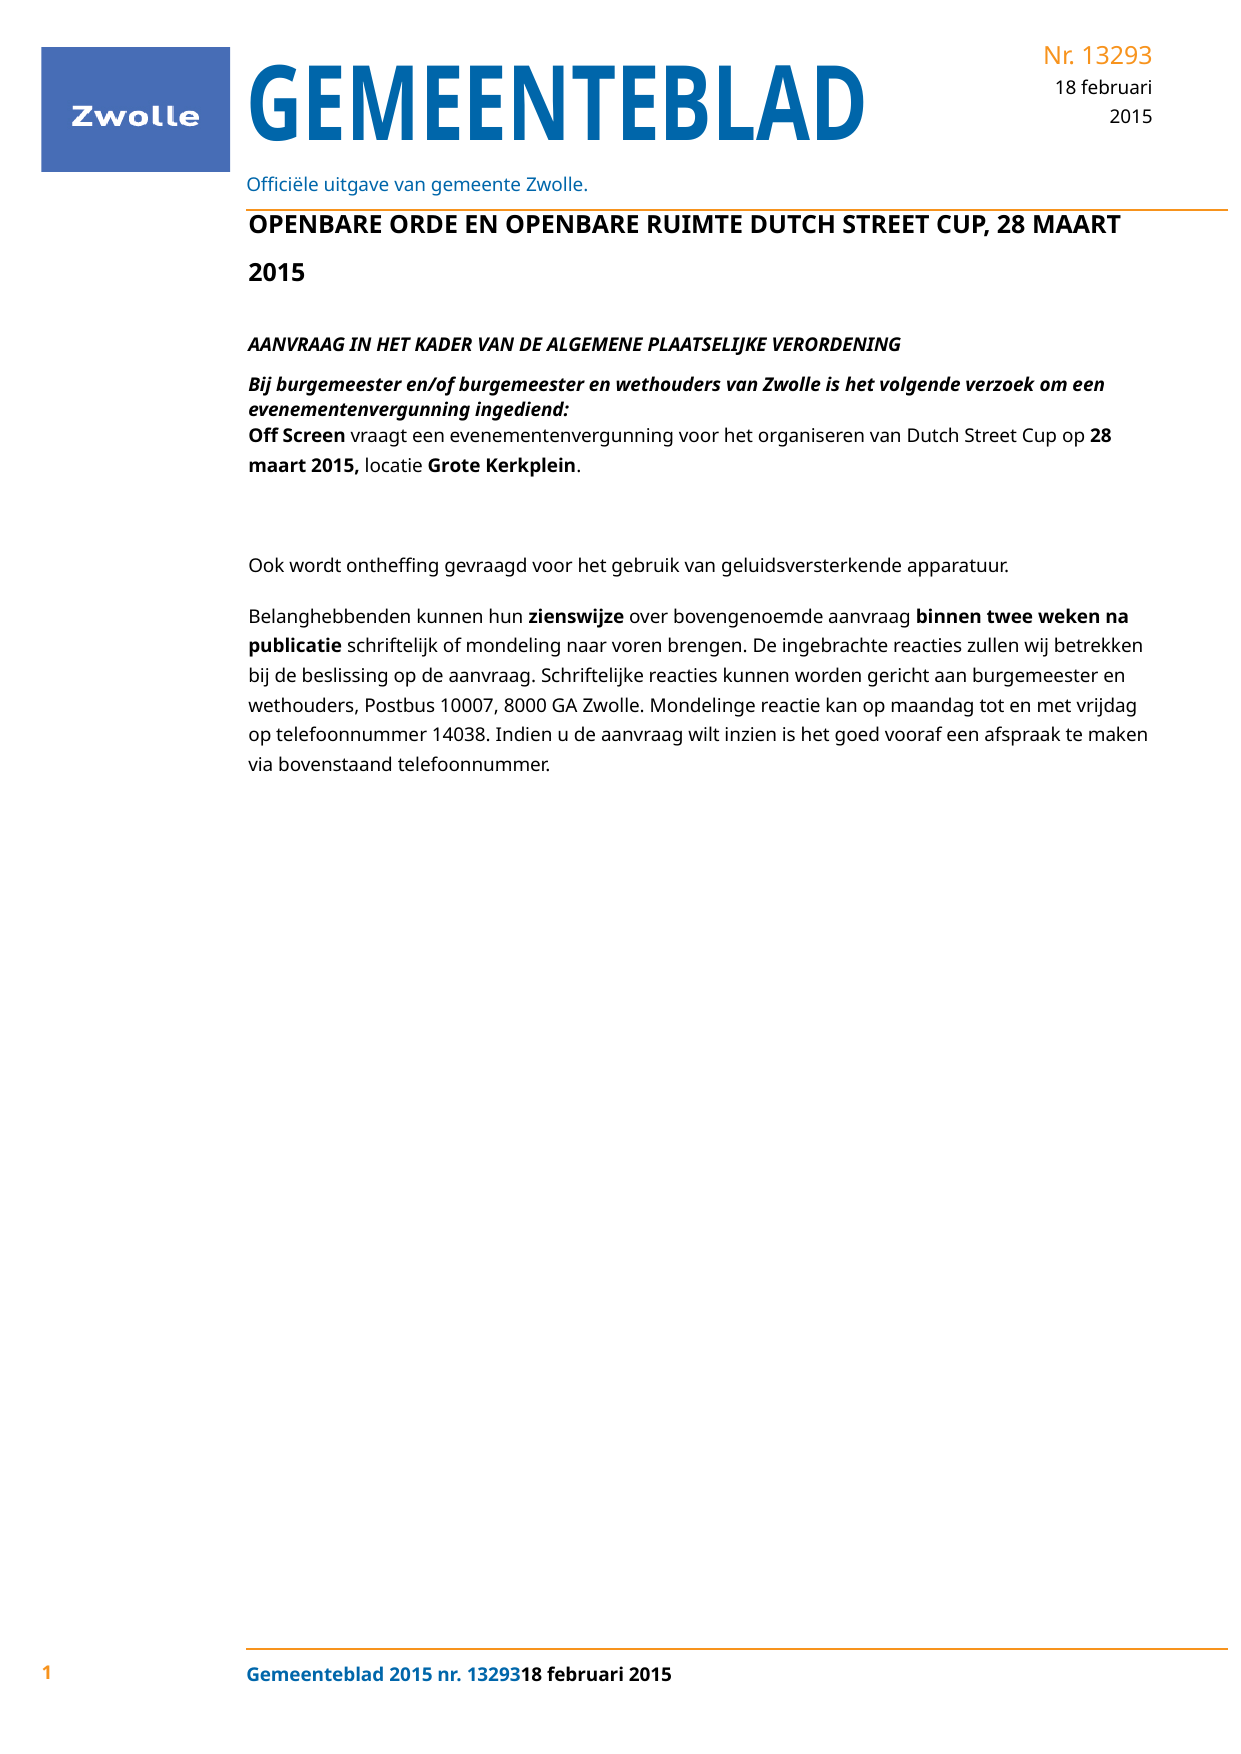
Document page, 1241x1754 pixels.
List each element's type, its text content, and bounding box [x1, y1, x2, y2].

text AANVRAAG IN HET KADER VAN DE ALGEMENE PLAATSELIJKE VERORDENING [248, 331, 1152, 357]
picture [41, 47, 231, 172]
text Bij burgemeester en/of burgemeester en wethouders van Zwolle is het volgende verzoek om een evenementenvergunning ingediend: [248, 371, 1152, 422]
text Off Screen vraagt een evenementenvergunning voor het organiseren van Dutch Street Cup op 28 maart 2015, locatie Grote Kerkplein. [248, 422, 1152, 477]
text OPENBARE ORDE EN OPENBARE RUIMTE DUTCH STREET CUP, 28 MAART 2015 [248, 211, 1152, 288]
text Belanghebbenden kunnen hun zienswijze over bovengenoemde aanvraag binnen twee weken na publicatie schriftelijk of mondeling naar voren brengen. De ingebrachte reacties zullen wij betrekken bij de beslissing op de aanvraag. Schriftelijke reacties kunnen worden gericht aan burgemeester en wethouders, Postbus 10007, 8000 GA Zwolle. Mondelinge reactie kan op maandag tot en met vrijdag op telefoonnummer 14038. Indien u de aanvraag wilt inzien is het goed vooraf een afspraak te maken via bovenstaand telefoonnummer. [248, 603, 1152, 777]
text Ook wordt ontheffing gevraagd voor het gebruik van geluidsversterkende apparatuur. [248, 553, 1152, 578]
